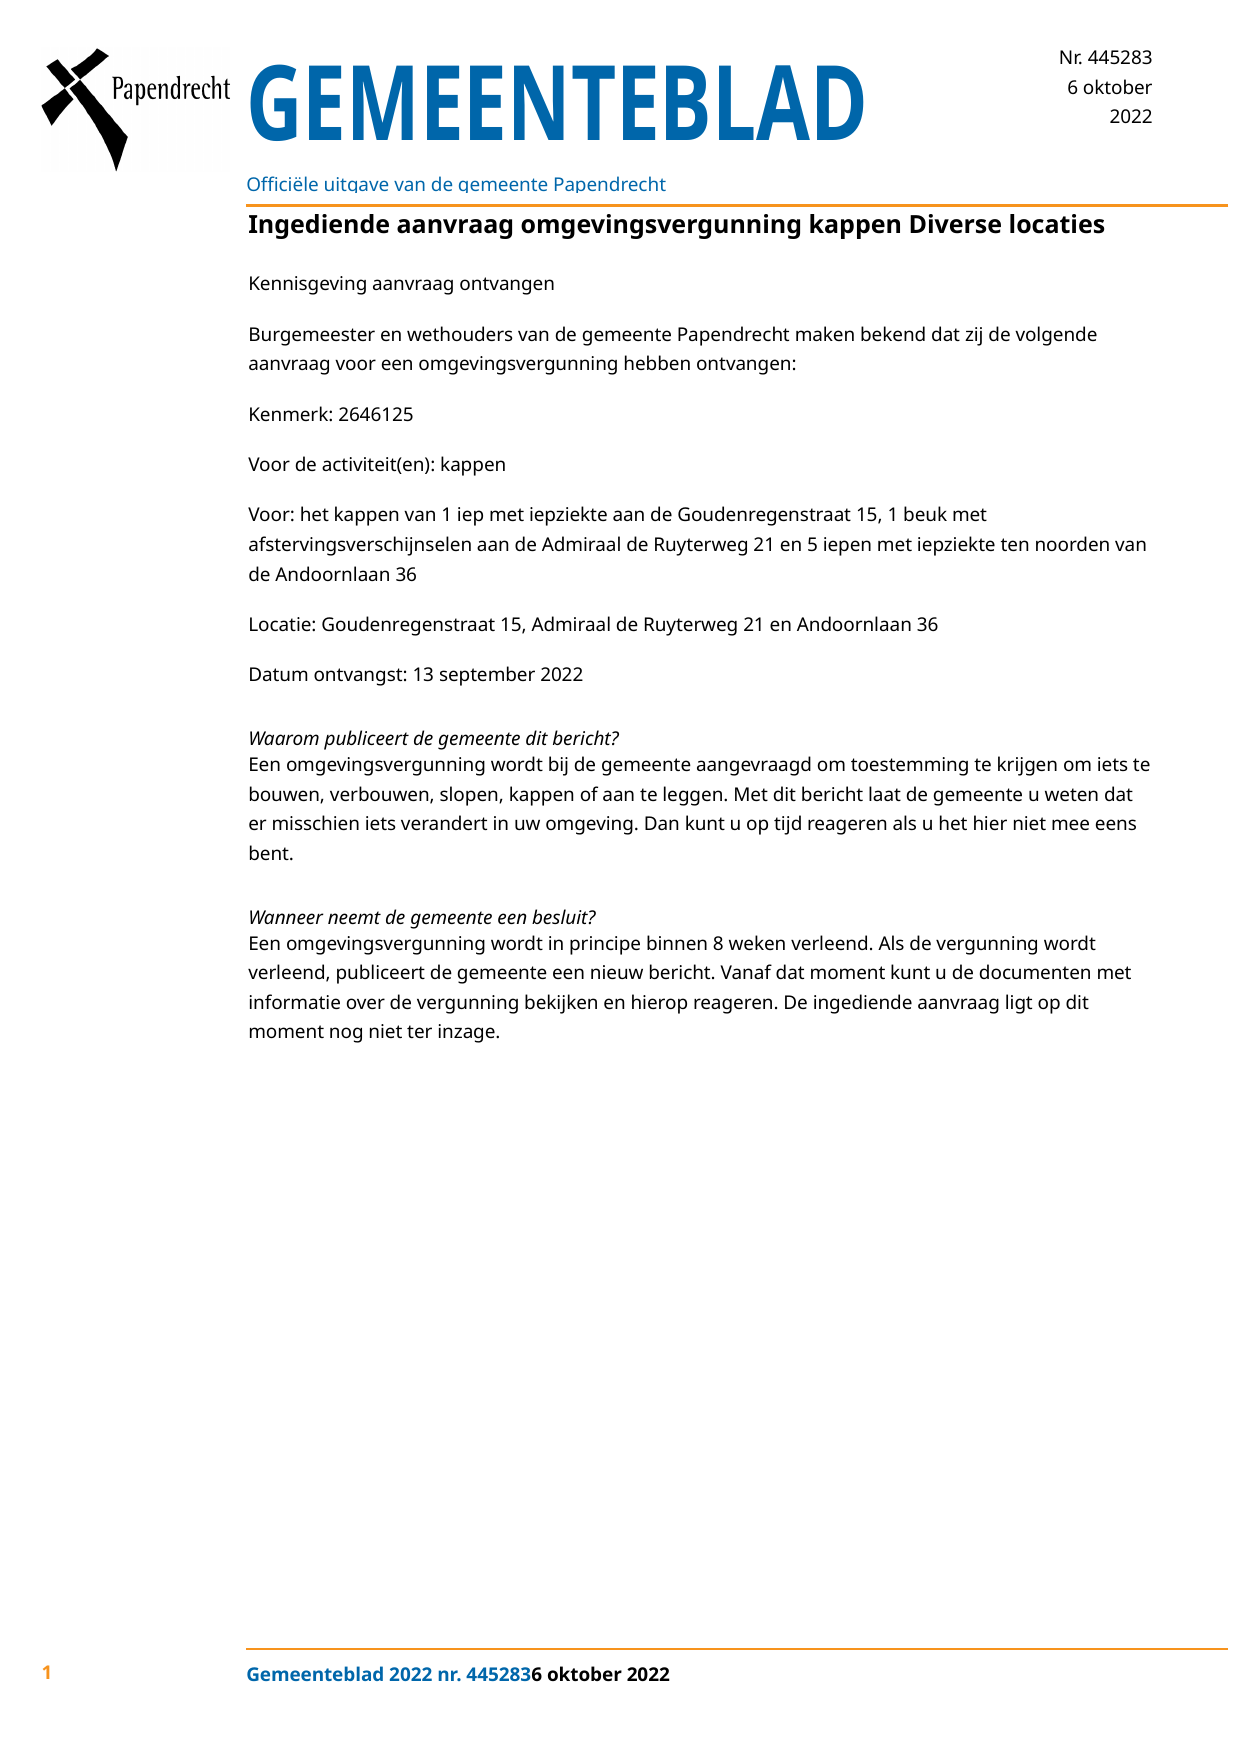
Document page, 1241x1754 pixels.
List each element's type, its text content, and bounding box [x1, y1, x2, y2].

text Burgemeester en wethouders van de gemeente Papendrecht maken bekend dat zij de volgende aanvraag voor een omgevingsvergunning hebben ontvangen: [248, 321, 1152, 376]
text Datum ontvangst: 13 september 2022 [248, 662, 1152, 687]
picture [41, 47, 231, 172]
text Ingediende aanvraag omgevingsvergunning kappen Diverse locaties [248, 207, 1152, 241]
text Een omgevingsvergunning wordt in principe binnen 8 weken verleend. Als de vergunning wordt verleend, publiceert de gemeente een nieuw bericht. Vanaf dat moment kunt u de documenten met informatie over de vergunning bekijken en hierop reageren. De ingediende aanvraag ligt op dit moment nog niet ter inzage. [248, 930, 1152, 1044]
text Kennisgeving aanvraag ontvangen [248, 270, 1152, 296]
text Voor: het kappen van 1 iep met iepziekte aan de Goudenregenstraat 15, 1 beuk met afstervingsverschijnselen aan de Admiraal de Ruyterweg 21 en 5 iepen met iepziekte ten noorden van de Andoornlaan 36 [248, 502, 1152, 586]
text Voor de activiteit(en): kappen [248, 451, 1152, 477]
text Waarom publiceert de gemeente dit bericht? [248, 726, 1152, 751]
text Wanneer neemt de gemeente een besluit? [248, 904, 1152, 930]
text Locatie: Goudenregenstraat 15, Admiraal de Ruyterweg 21 en Andoornlaan 36 [248, 611, 1152, 637]
text Kenmerk: 2646125 [248, 401, 1152, 426]
text Een omgevingsvergunning wordt bij de gemeente aangevraagd om toestemming te krijgen om iets te bouwen, verbouwen, slopen, kappen of aan te leggen. Met dit bericht laat de gemeente u weten dat er misschien iets verandert in uw omgeving. Dan kunt u op tijd reageren als u het hier niet mee eens bent. [248, 751, 1152, 866]
